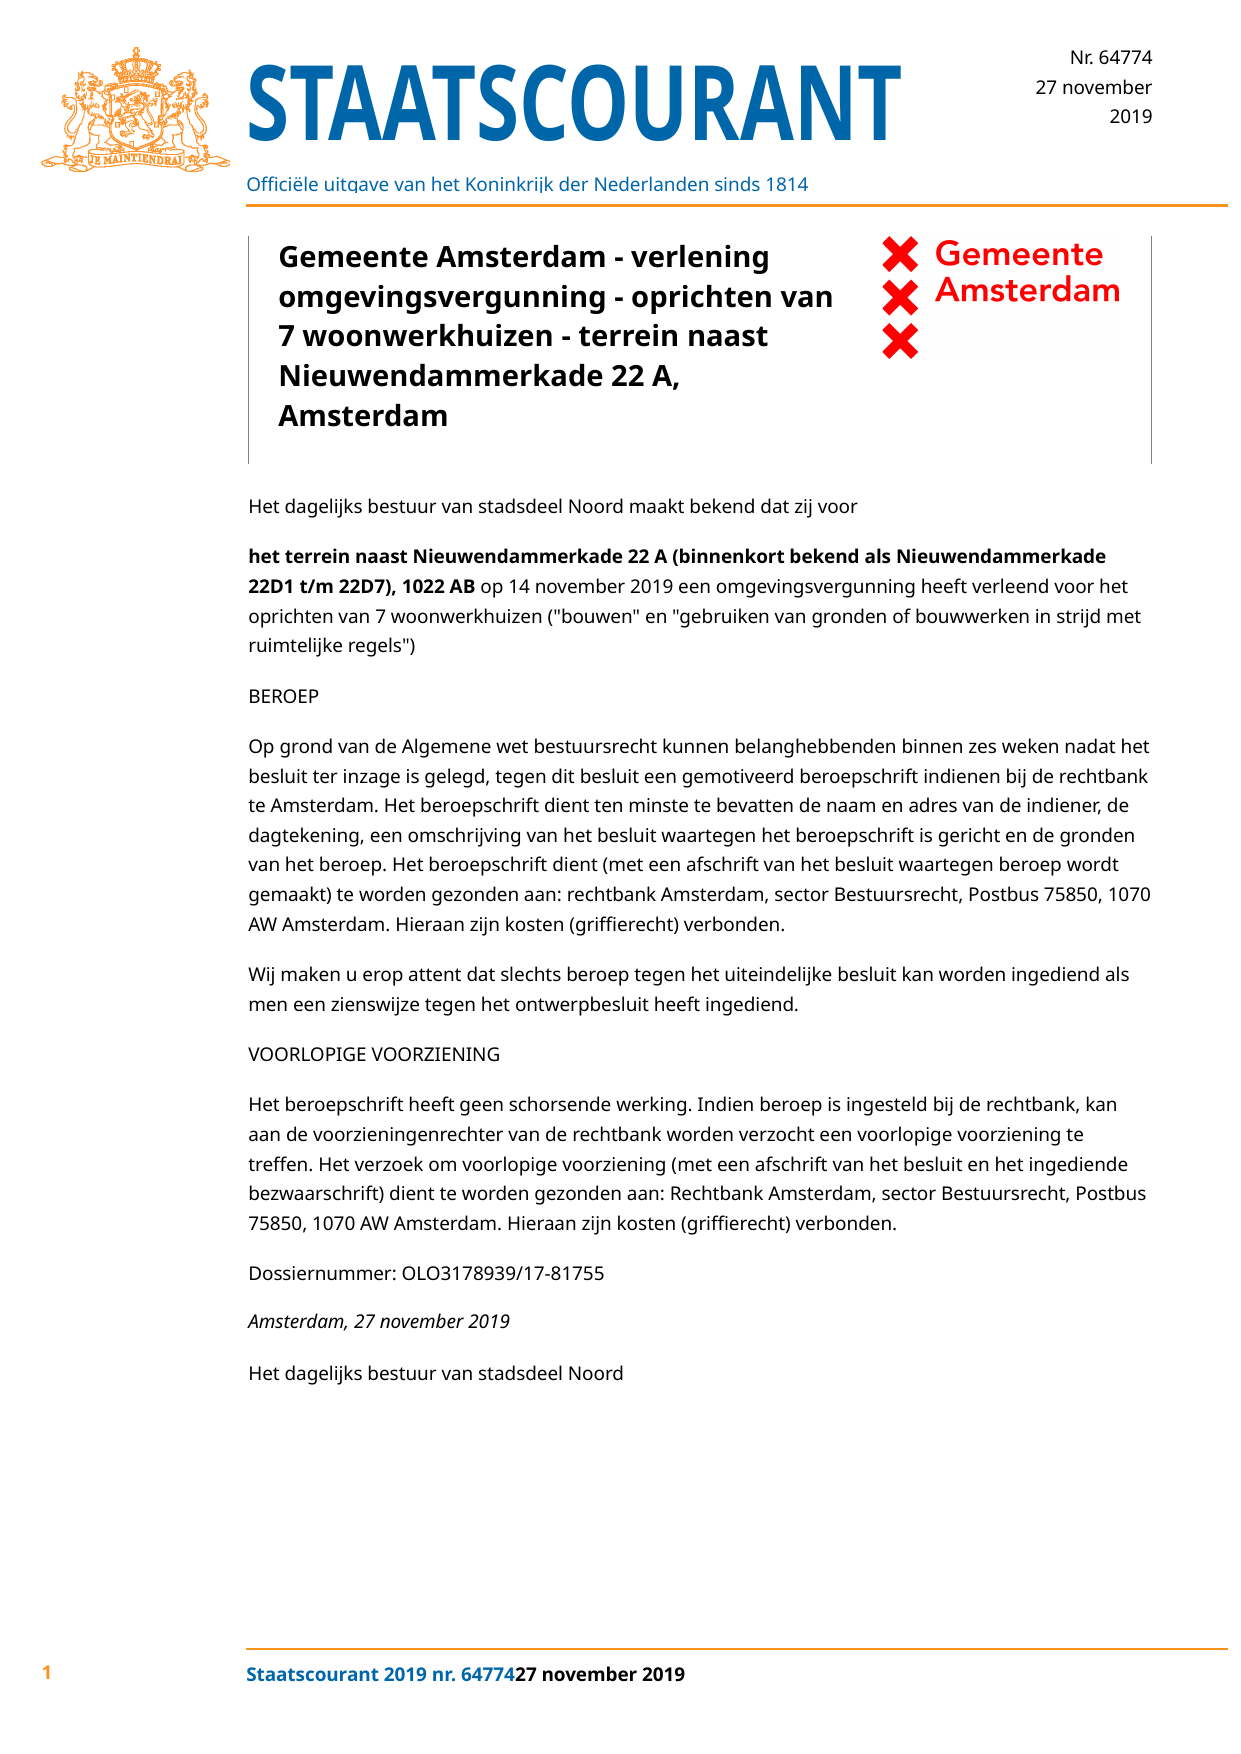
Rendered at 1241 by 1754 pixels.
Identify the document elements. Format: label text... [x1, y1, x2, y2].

text Amsterdam, 27 november 2019 [248, 1308, 1152, 1334]
text Het beroepschrift heeft geen schorsende werking. Indien beroep is ingesteld bij de rechtbank, kan aan de voorzieningenrechter van de rechtbank worden verzocht een voorlopige voorziening te treffen. Het verzoek om voorlopige voorziening (met een afschrift van het besluit en het ingediende bezwaarschrift) dient te worden gezonden aan: Rechtbank Amsterdam, sector Bestuursrecht, Postbus 75850, 1070 AW Amsterdam. Hieraan zijn kosten (griffierecht) verbonden. [248, 1092, 1152, 1236]
text het terrein naast Nieuwendammerkade 22 A (binnenkort bekend als Nieuwendammerkade 22D1 t/m 22D7), 1022 AB op 14 november 2019 een omgevingsvergunning heeft verleend voor het oprichten van 7 woonwerkhuizen ("bouwen" en "gebruiken van gronden of bouwwerken in strijd met ruimtelijke regels") [248, 544, 1152, 658]
text BEROEP [248, 683, 1152, 709]
picture [882, 236, 1119, 359]
picture [41, 47, 231, 172]
text Op grond van de Algemene wet bestuursrecht kunnen belanghebbenden binnen zes weken nadat het besluit ter inzage is gelegd, tegen dit besluit een gemotiveerd beroepschrift indienen bij de rechtbank te Amsterdam. Het beroepschrift dient ten minste te bevatten de naam en adres van de indiener, de dagtekening, een omschrijving van het besluit waartegen het beroepschrift is gericht en de gronden van het beroep. Het beroepschrift dient (met een afschrift van het besluit waartegen beroep wordt gemaakt) te worden gezonden aan: rechtbank Amsterdam, sector Bestuursrecht, Postbus 75850, 1070 AW Amsterdam. Hieraan zijn kosten (griffierecht) verbonden. [248, 733, 1152, 937]
text Het dagelijks bestuur van stadsdeel Noord [248, 1360, 1152, 1385]
table_header [850, 236, 1151, 464]
text Wij maken u erop attent dat slechts beroep tegen het uiteindelijke besluit kan worden ingediend als men een zienswijze tegen het ontwerpbesluit heeft ingediend. [248, 961, 1152, 1017]
text Dossiernummer: OLO3178939/17-81755 [248, 1260, 1152, 1286]
text Het dagelijks bestuur van stadsdeel Noord maakt bekend dat zij voor [248, 493, 1152, 519]
text VOORLOPIGE VOORZIENING [248, 1041, 1152, 1067]
table_header Gemeente Amsterdam - verlening omgevingsvergunning - oprichten van 7 woonwerkhuizen - terrein naast Nieuwendammerkade 22 A, Amsterdam [249, 236, 850, 464]
